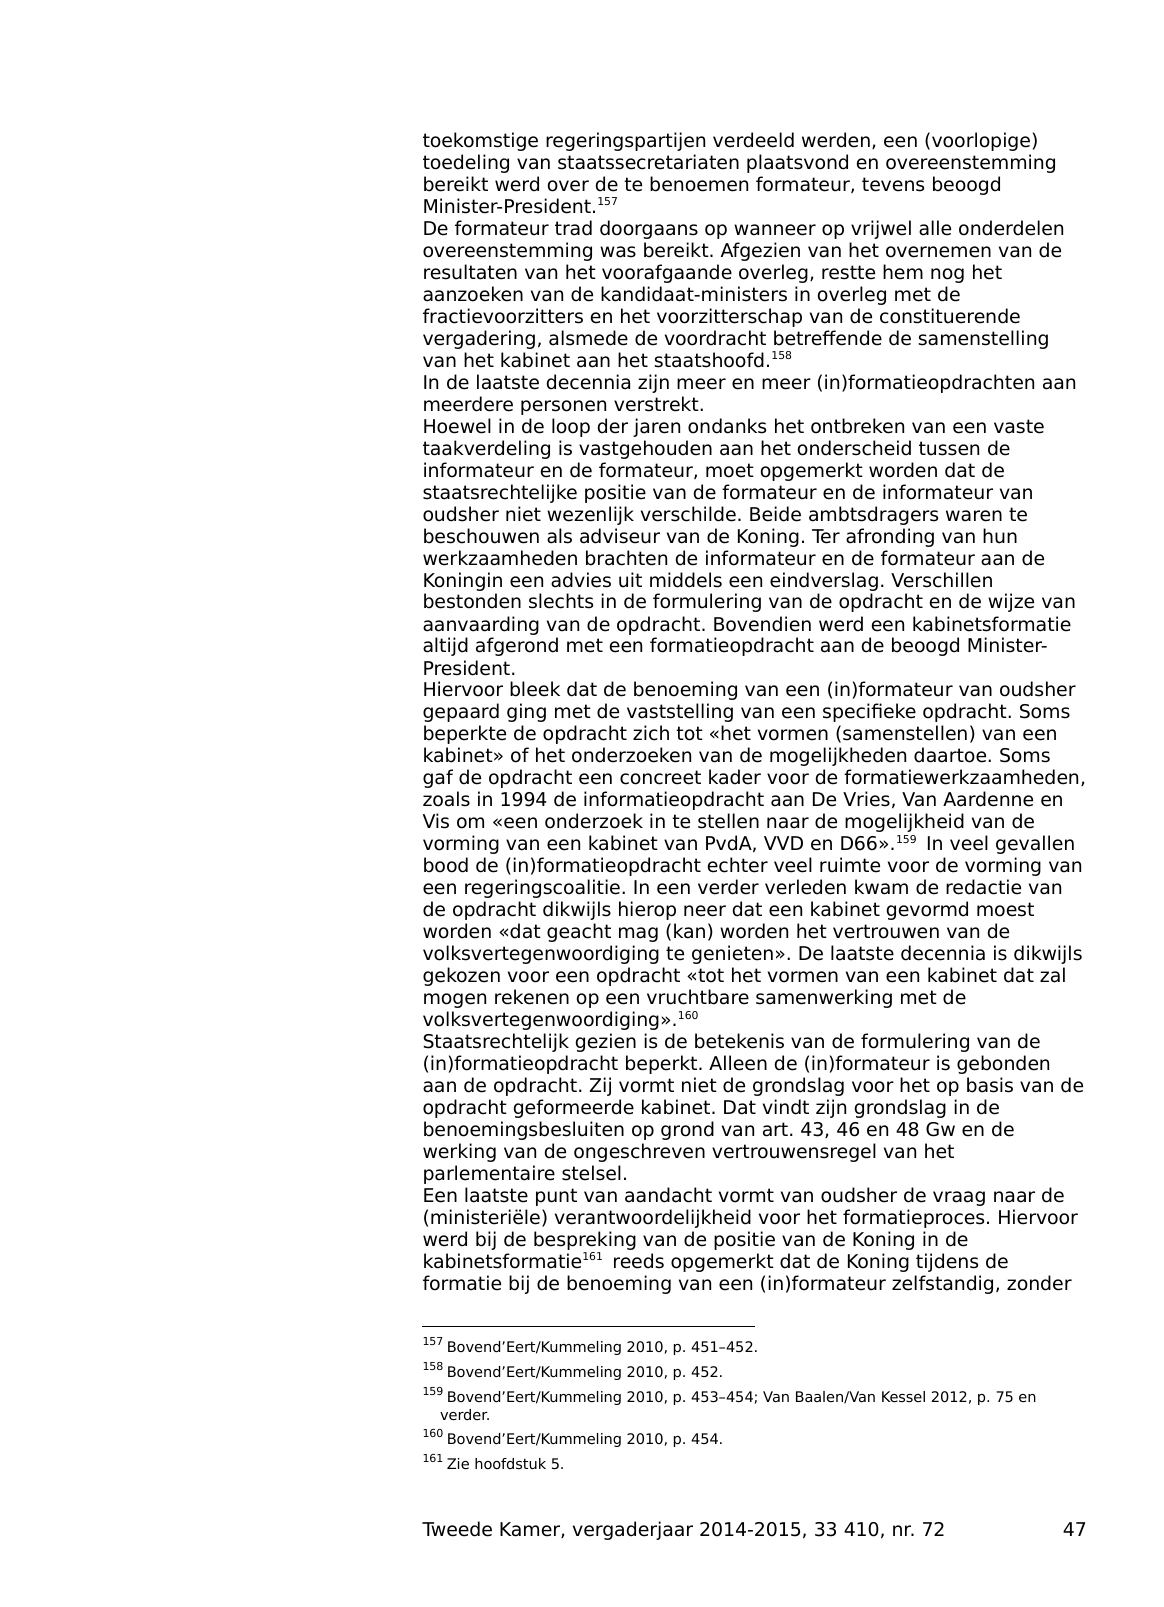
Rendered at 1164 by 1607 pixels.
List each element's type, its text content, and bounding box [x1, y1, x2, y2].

text In de laatste decennia zijn meer en meer (in)formatieopdrachten aan meerdere personen verstrekt. [422, 372, 1087, 416]
text toekomstige regeringspartijen verdeeld werden, een (voorlopige) toedeling van staatssecretariaten plaatsvond en overeenstemming bereikt werd over de te benoemen formateur, tevens beoogd Minister-President. [422, 130, 1087, 218]
text Bovend’Eert/Kummeling 2010, p. 453–454; Van Baalen/Van Kessel 2012, p. 75 en verder. [422, 1385, 1087, 1424]
text Staatsrechtelijk gezien is de betekenis van de formulering van de (in)formatieopdracht beperkt. Alleen de (in)formateur is gebonden aan de opdracht. Zij vormt niet de grondslag voor het op basis van de opdracht geformeerde kabinet. Dat vindt zijn grondslag in de benoemingsbesluiten op grond van art. 43, 46 en 48 Gw en de werking van de ongeschreven vertrouwensregel van het parlementaire stelsel. [422, 1031, 1087, 1185]
text Hiervoor bleek dat de benoeming van een (in)formateur van oudsher gepaard ging met de vaststelling van een specifieke opdracht. Soms beperkte de opdracht zich tot «het vormen (samenstellen) van een kabinet» of het onderzoeken van de mogelijkheden daartoe. Soms gaf de opdracht een concreet kader voor de formatiewerkzaamheden, zoals in 1994 de informatieopdracht aan De Vries, Van Aardenne en Vis om «een onderzoek in te stellen naar de mogelijkheid van de vorming van een kabinet van PvdA, VVD en D66». In veel gevallen bood de (in)formatieopdracht echter veel ruimte voor de vorming van een regeringscoalitie. In een verder verleden kwam de redactie van de opdracht dikwijls hierop neer dat een kabinet gevormd moest worden «dat geacht mag (kan) worden het vertrouwen van de volksvertegenwoordiging te genieten». De laatste decennia is dikwijls gekozen voor een opdracht «tot het vormen van een kabinet dat zal mogen rekenen op een vruchtbare samenwerking met de volksvertegenwoordiging». [422, 679, 1087, 1031]
text Bovend’Eert/Kummeling 2010, p. 452. [422, 1360, 1087, 1382]
text Bovend’Eert/Kummeling 2010, p. 451–452. [422, 1335, 1087, 1357]
text Bovend’Eert/Kummeling 2010, p. 454. [422, 1427, 1087, 1449]
text De formateur trad doorgaans op wanneer op vrijwel alle onderdelen overeenstemming was bereikt. Afgezien van het overnemen van de resultaten van het voorafgaande overleg, restte hem nog het aanzoeken van de kandidaat-ministers in overleg met de fractievoorzitters en het voorzitterschap van de constituerende vergadering, alsmede de voordracht betreffende de samenstelling van het kabinet aan het staatshoofd. [422, 218, 1087, 372]
text Zie hoofdstuk 5. [422, 1452, 1087, 1474]
text Een laatste punt van aandacht vormt van oudsher de vraag naar de (ministeriële) verantwoordelijkheid voor het formatieproces. Hiervoor werd bij de bespreking van de positie van de Koning in de kabinetsformatie reeds opgemerkt dat de Koning tijdens de formatie bij de benoeming van een (in)formateur zelfstandig, zonder [422, 1185, 1087, 1295]
text Hoewel in de loop der jaren ondanks het ontbreken van een vaste taakverdeling is vastgehouden aan het onderscheid tussen de informateur en de formateur, moet opgemerkt worden dat de staatsrechtelijke positie van de formateur en de informateur van oudsher niet wezenlijk verschilde. Beide ambtsdragers waren te beschouwen als adviseur van de Koning. Ter afronding van hun werkzaamheden brachten de informateur en de formateur aan de Koningin een advies uit middels een eindverslag. Verschillen bestonden slechts in de formulering van de opdracht en de wijze van aanvaarding van de opdracht. Bovendien werd een kabinetsformatie altijd afgerond met een formatieopdracht aan de beoogd Minister-President. [422, 416, 1087, 679]
